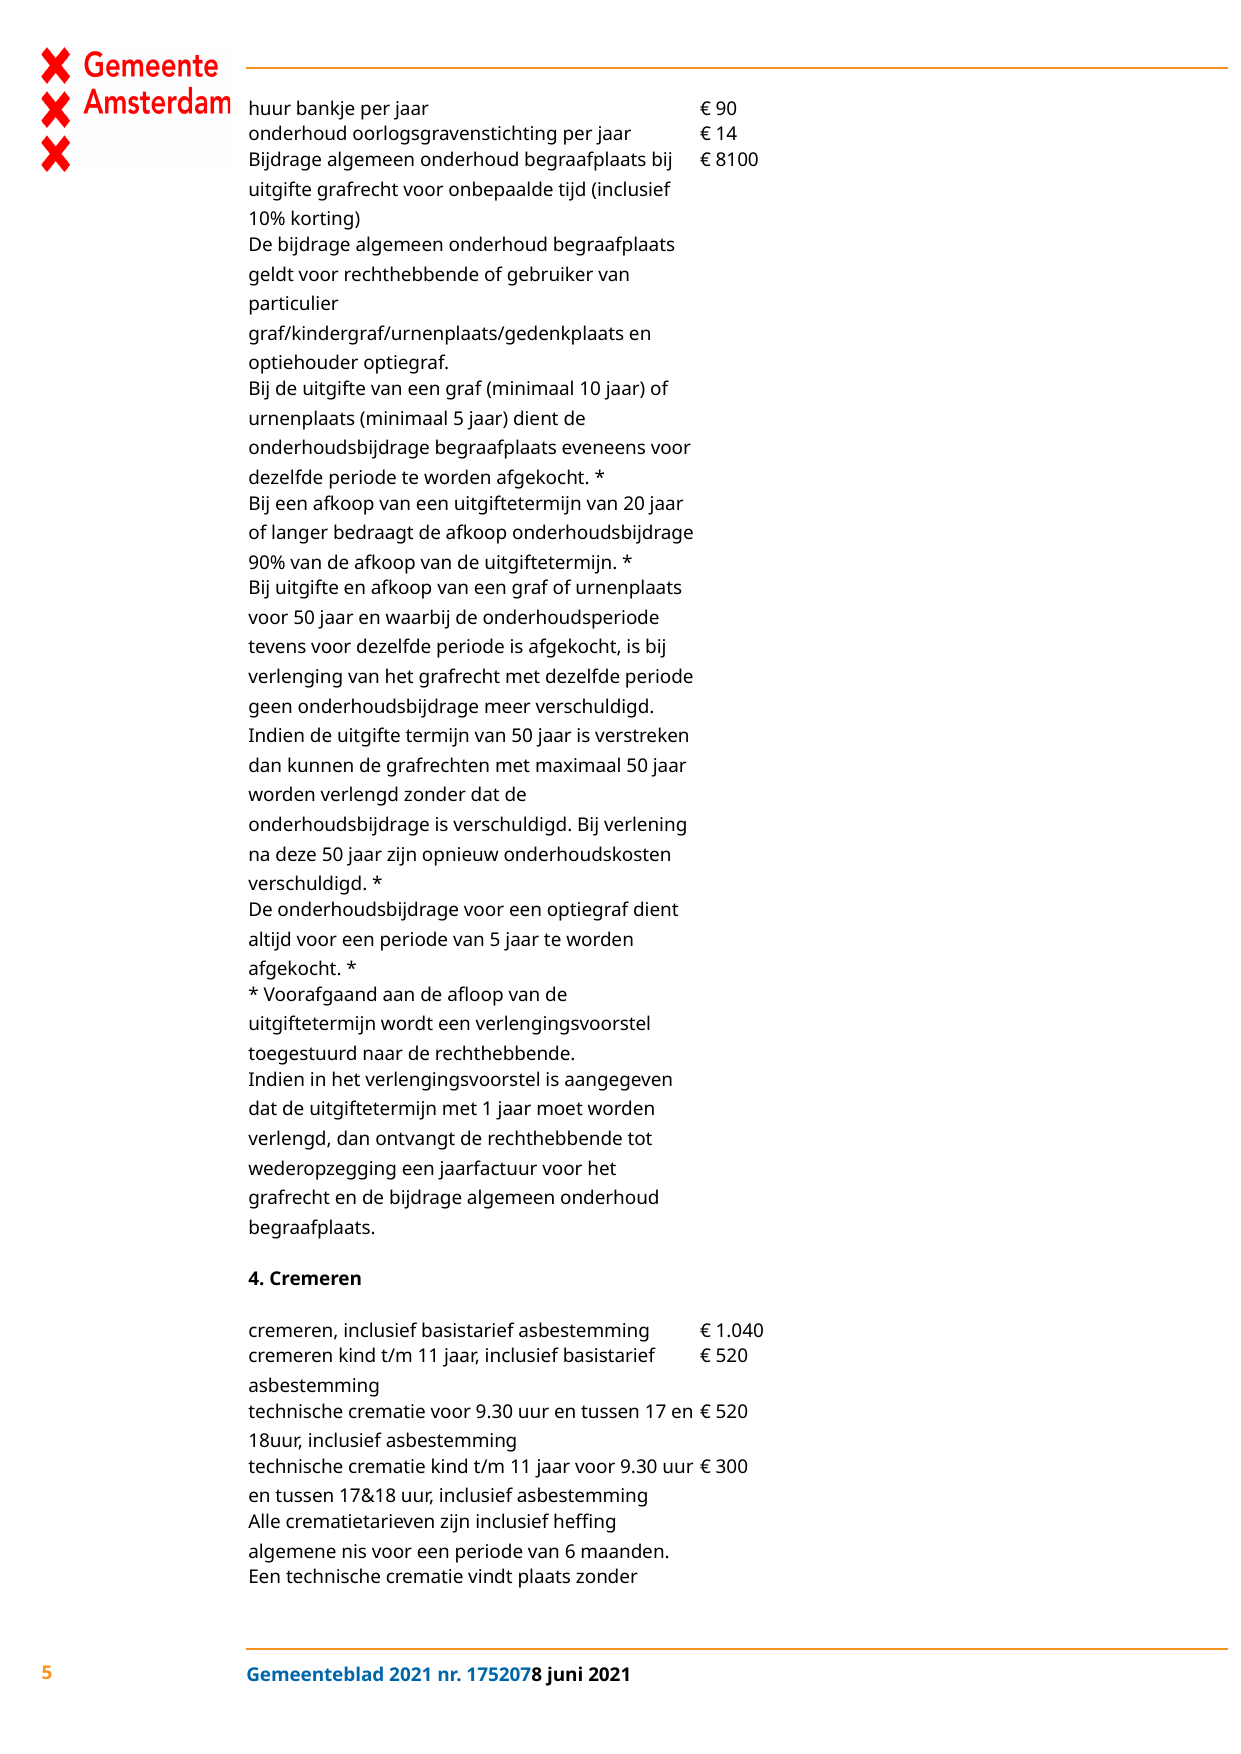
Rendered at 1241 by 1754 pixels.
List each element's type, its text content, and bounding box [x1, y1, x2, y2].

table_cell De bijdrage algemeen onderhoud begraafplaats geldt voor rechthebbende of gebruiker van particulier graf/kindergraf/urnenplaats/gedenkplaats en optiehouder optiegraf. [248, 231, 700, 375]
table_cell € 1.040 [700, 1317, 1152, 1342]
table_cell € 14 [700, 121, 1152, 146]
table_cell [700, 1265, 1152, 1291]
table_cell [700, 1240, 1152, 1265]
table_cell € 520 [700, 1398, 1152, 1453]
table_cell Bij de uitgifte van een graf (minimaal 10 jaar) of urnenplaats (minimaal 5 jaar) dient de onderhoudsbijdrage begraafplaats eveneens voor dezelfde periode te worden afgekocht. * [248, 375, 700, 490]
table_cell technische crematie voor 9.30 uur en tussen 17 en 18uur, inclusief asbestemming [248, 1398, 700, 1453]
table_cell [700, 231, 1152, 375]
table_cell Alle crematietarieven zijn inclusief heffing algemene nis voor een periode van 6 maanden. [248, 1509, 700, 1564]
table_cell [700, 981, 1152, 1066]
table_cell [700, 575, 1152, 896]
table_cell onderhoud oorlogsgravenstichting per jaar [248, 121, 700, 146]
table_cell [700, 375, 1152, 490]
table_cell Indien in het verlengingsvoorstel is aangegeven dat de uitgiftetermijn met 1 jaar moet worden verlengd, dan ontvangt de rechthebbende tot wederopzegging een jaarfactuur voor het grafrecht en de bijdrage algemeen onderhoud begraafplaats. [248, 1066, 700, 1239]
table_cell [700, 1509, 1152, 1564]
table_cell Bij een afkoop van een uitgiftetermijn van 20 jaar of langer bedraagt de afkoop onderhoudsbijdrage 90% van de afkoop van de uitgiftetermijn. * [248, 490, 700, 574]
table_cell huur bankje per jaar [248, 95, 700, 121]
table_cell € 90 [700, 95, 1152, 121]
table_cell [700, 896, 1152, 981]
table_cell technische crematie kind t/m 11 jaar voor 9.30 uur en tussen 17&18 uur, inclusief asbestemming [248, 1453, 700, 1508]
picture [41, 47, 231, 172]
table_cell [248, 1291, 700, 1317]
table_cell Bijdrage algemeen onderhoud begraafplaats bij uitgifte grafrecht voor onbepaalde tijd (inclusief 10% korting) [248, 146, 700, 231]
table_cell cremeren kind t/m 11 jaar, inclusief basistarief asbestemming [248, 1343, 700, 1398]
table_cell [700, 490, 1152, 574]
table_cell [700, 1564, 1152, 1589]
table_cell Bij uitgifte en afkoop van een graf of urnenplaats voor 50 jaar en waarbij de onderhoudsperiode tevens voor dezelfde periode is afgekocht, is bij verlenging van het grafrecht met dezelfde periode geen onderhoudsbijdrage meer verschuldigd. Indien de uitgifte termijn van 50 jaar is verstreken dan kunnen de grafrechten met maximaal 50 jaar worden verlengd zonder dat de onderhoudsbijdrage is verschuldigd. Bij verlening na deze 50 jaar zijn opnieuw onderhoudskosten verschuldigd. * [248, 575, 700, 896]
table_cell * Voorafgaand aan de afloop van de uitgiftetermijn wordt een verlengingsvoorstel toegestuurd naar de rechthebbende. [248, 981, 700, 1066]
table_cell € 8100 [700, 146, 1152, 231]
table_cell 4. Cremeren [248, 1265, 700, 1291]
table_cell [700, 1066, 1152, 1239]
table_cell cremeren, inclusief basistarief asbestemming [248, 1317, 700, 1342]
table_cell € 520 [700, 1343, 1152, 1398]
table_cell De onderhoudsbijdrage voor een optiegraf dient altijd voor een periode van 5 jaar te worden afgekocht. * [248, 896, 700, 981]
table_cell [700, 1291, 1152, 1317]
table_cell Een technische crematie vindt plaats zonder [248, 1564, 700, 1589]
table_cell € 300 [700, 1453, 1152, 1508]
table_cell [248, 1240, 700, 1265]
